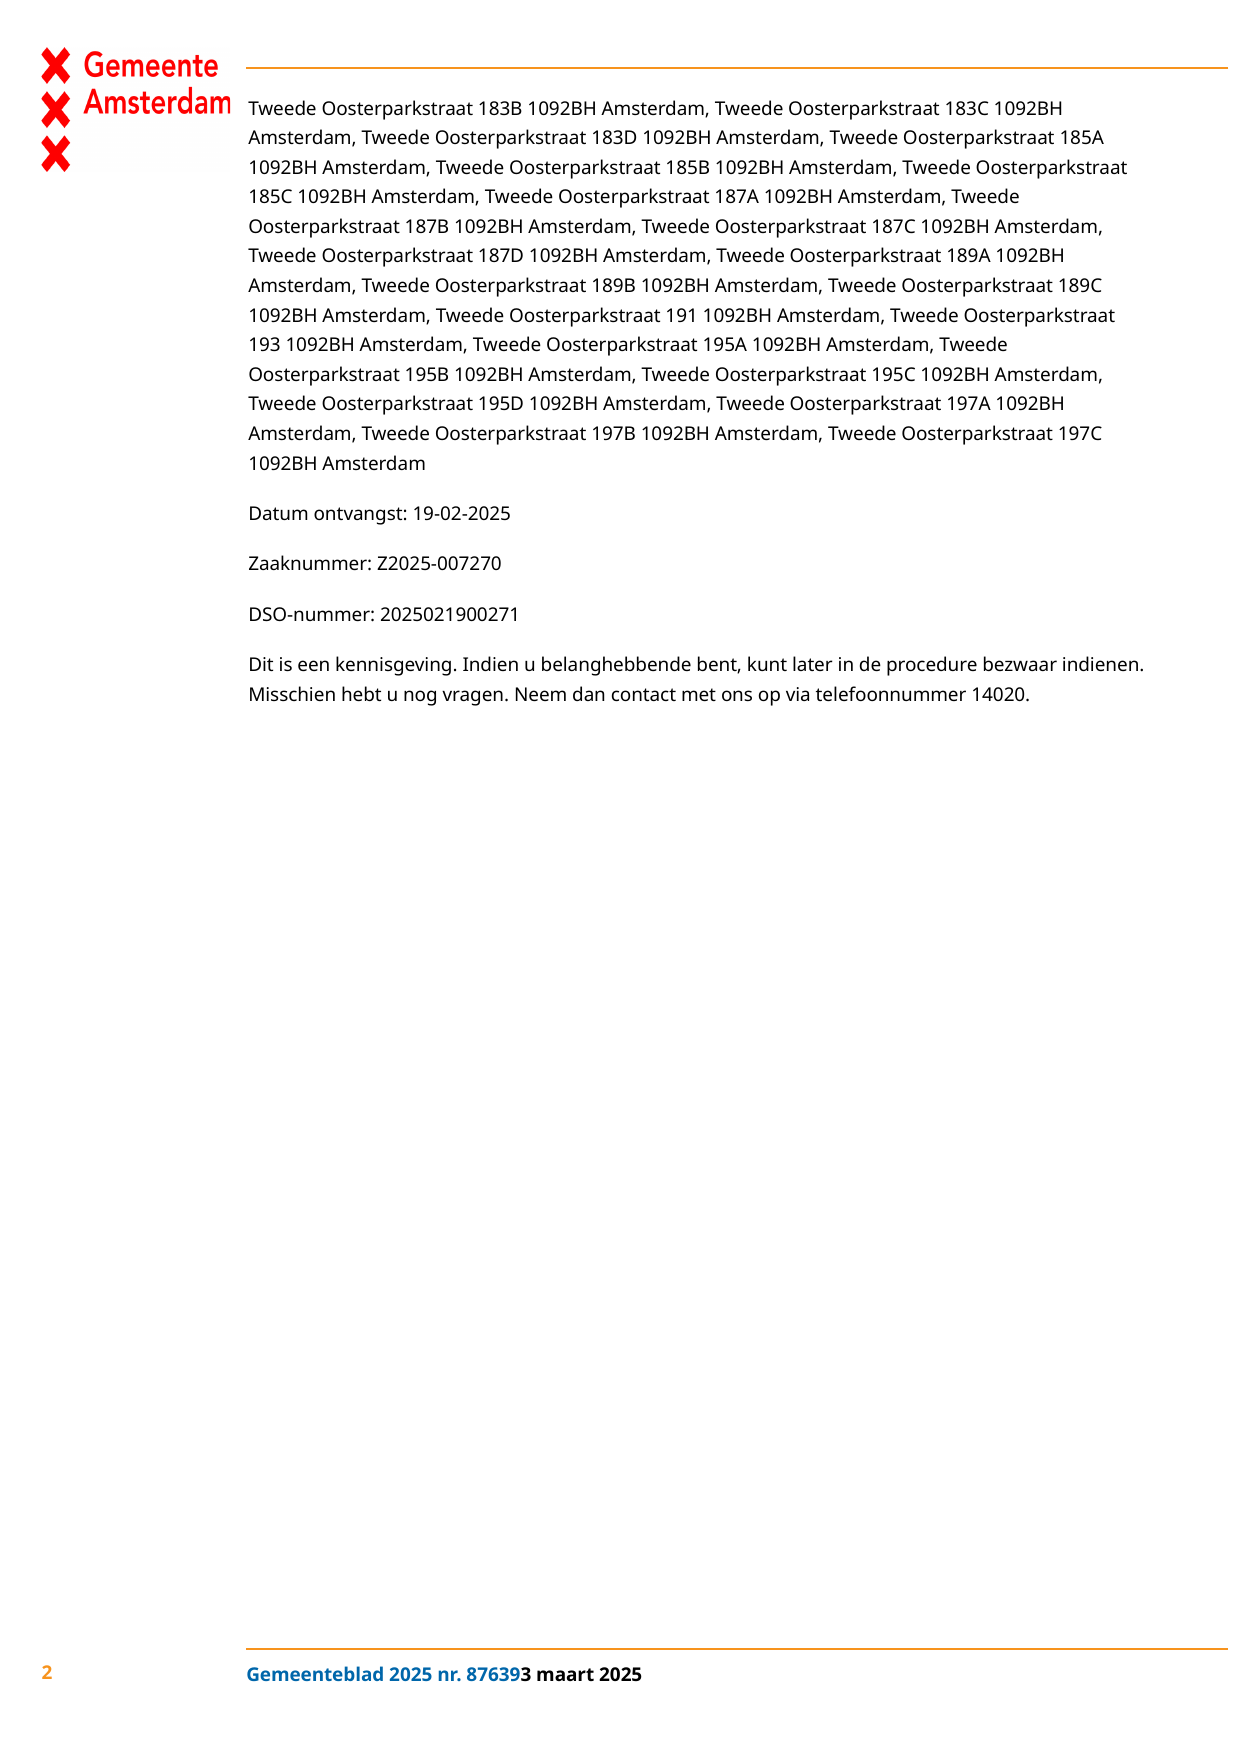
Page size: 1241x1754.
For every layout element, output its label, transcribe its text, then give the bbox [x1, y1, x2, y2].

text Zaaknummer: Z2025-007270 [248, 551, 1152, 576]
text Datum ontvangst: 19-02-2025 [248, 500, 1152, 526]
text Dit is een kennisgeving. Indien u belanghebbende bent, kunt later in de procedure bezwaar indienen. Misschien hebt u nog vragen. Neem dan contact met ons op via telefoonnummer 14020. [248, 651, 1152, 707]
text Tweede Oosterparkstraat 183B 1092BH Amsterdam, Tweede Oosterparkstraat 183C 1092BH Amsterdam, Tweede Oosterparkstraat 183D 1092BH Amsterdam, Tweede Oosterparkstraat 185A 1092BH Amsterdam, Tweede Oosterparkstraat 185B 1092BH Amsterdam, Tweede Oosterparkstraat 185C 1092BH Amsterdam, Tweede Oosterparkstraat 187A 1092BH Amsterdam, Tweede Oosterparkstraat 187B 1092BH Amsterdam, Tweede Oosterparkstraat 187C 1092BH Amsterdam, Tweede Oosterparkstraat 187D 1092BH Amsterdam, Tweede Oosterparkstraat 189A 1092BH Amsterdam, Tweede Oosterparkstraat 189B 1092BH Amsterdam, Tweede Oosterparkstraat 189C 1092BH Amsterdam, Tweede Oosterparkstraat 191 1092BH Amsterdam, Tweede Oosterparkstraat 193 1092BH Amsterdam, Tweede Oosterparkstraat 195A 1092BH Amsterdam, Tweede Oosterparkstraat 195B 1092BH Amsterdam, Tweede Oosterparkstraat 195C 1092BH Amsterdam, Tweede Oosterparkstraat 195D 1092BH Amsterdam, Tweede Oosterparkstraat 197A 1092BH Amsterdam, Tweede Oosterparkstraat 197B 1092BH Amsterdam, Tweede Oosterparkstraat 197C 1092BH Amsterdam [248, 95, 1152, 476]
text DSO-nummer: 2025021900271 [248, 601, 1152, 627]
picture [41, 47, 231, 172]
